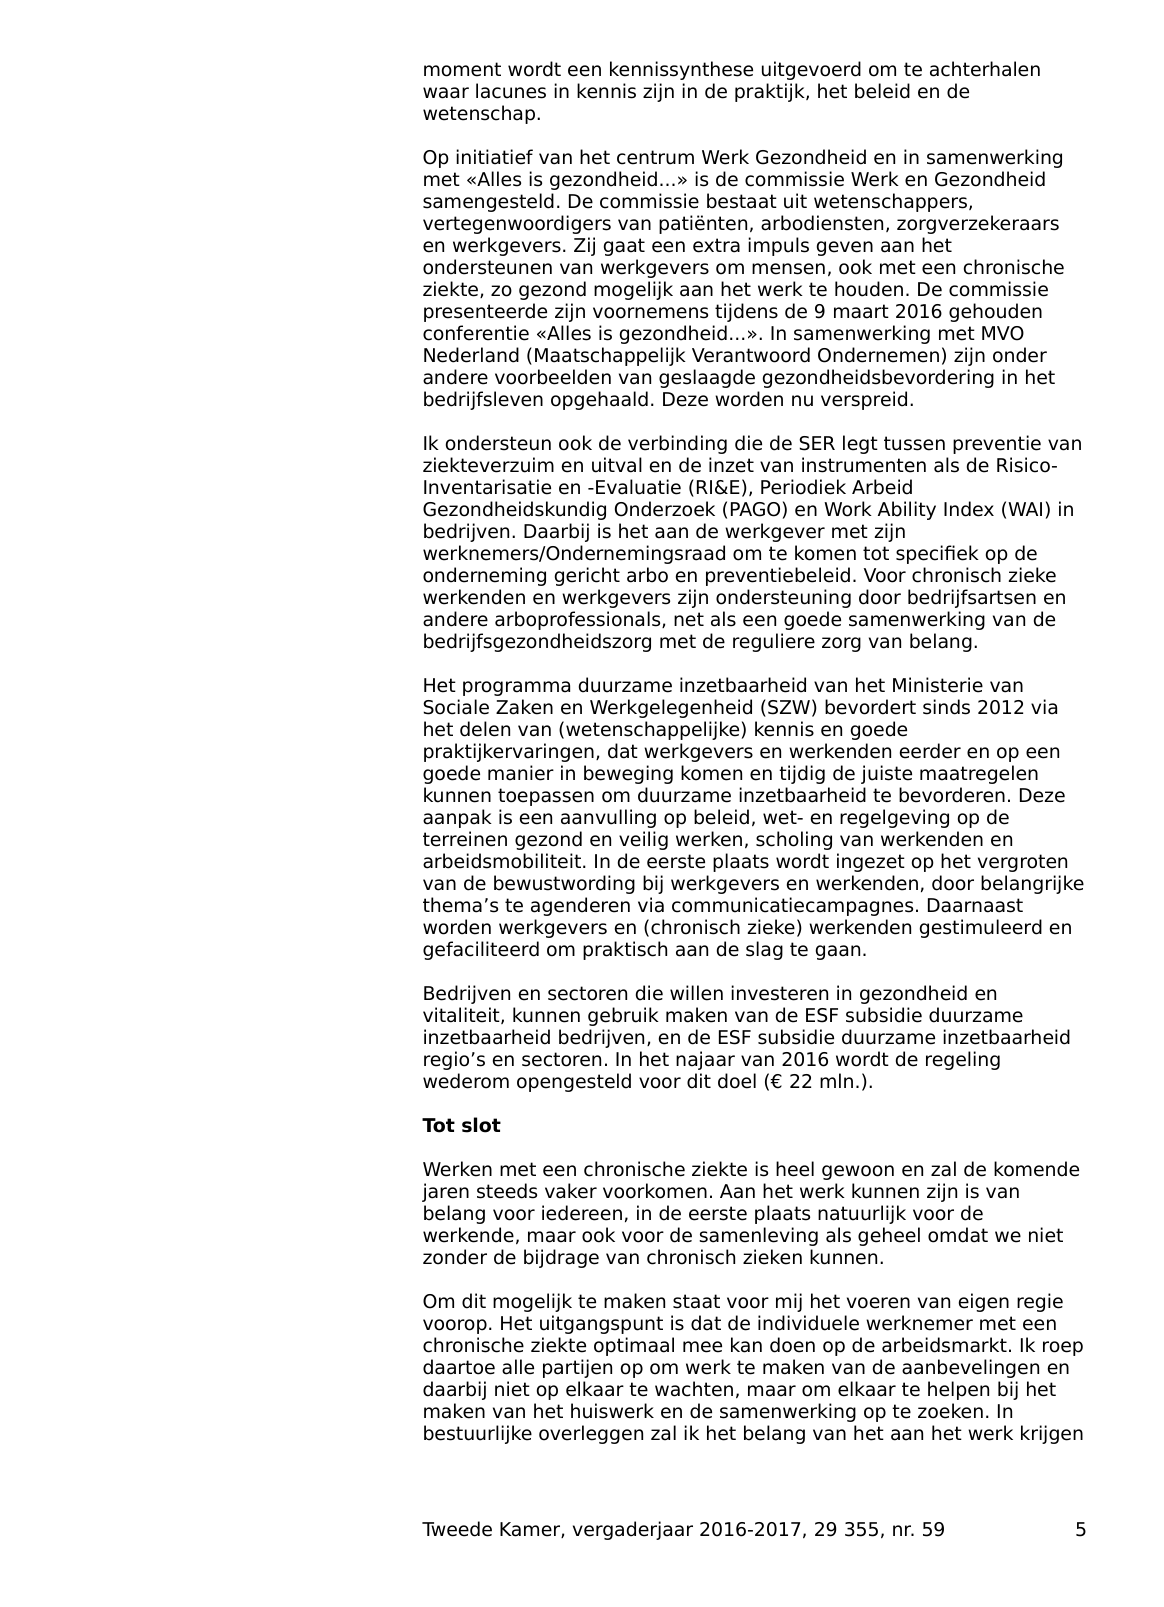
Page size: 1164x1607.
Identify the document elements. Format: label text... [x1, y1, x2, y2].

text Om dit mogelijk te maken staat voor mij het voeren van eigen regie voorop. Het uitgangspunt is dat de individuele werknemer met een chronische ziekte optimaal mee kan doen op de arbeidsmarkt. Ik roep daartoe alle partijen op om werk te maken van de aanbevelingen en daarbij niet op elkaar te wachten, maar om elkaar te helpen bij het maken van het huiswerk en de samenwerking op te zoeken. In bestuurlijke overleggen zal ik het belang van het aan het werk krijgen [422, 1291, 1087, 1445]
text Op initiatief van het centrum Werk Gezondheid en in samenwerking met «Alles is gezondheid...» is de commissie Werk en Gezondheid samengesteld. De commissie bestaat uit wetenschappers, vertegenwoordigers van patiënten, arbodiensten, zorgverzekeraars en werkgevers. Zij gaat een extra impuls geven aan het ondersteunen van werkgevers om mensen, ook met een chronische ziekte, zo gezond mogelijk aan het werk te houden. De commissie presenteerde zijn voornemens tijdens de 9 maart 2016 gehouden conferentie «Alles is gezondheid...». In samenwerking met MVO Nederland (Maatschappelijk Verantwoord Ondernemen) zijn onder andere voorbeelden van geslaagde gezondheidsbevordering in het bedrijfsleven opgehaald. Deze worden nu verspreid. [422, 147, 1087, 411]
text Ik ondersteun ook de verbinding die de SER legt tussen preventie van ziekteverzuim en uitval en de inzet van instrumenten als de Risico-Inventarisatie en -Evaluatie (RI&E), Periodiek Arbeid Gezondheidskundig Onderzoek (PAGO) en Work Ability Index (WAI) in bedrijven. Daarbij is het aan de werkgever met zijn werknemers/Ondernemingsraad om te komen tot specifiek op de onderneming gericht arbo en preventiebeleid. Voor chronisch zieke werkenden en werkgevers zijn ondersteuning door bedrijfsartsen en andere arboprofessionals, net als een goede samenwerking van de bedrijfsgezondheidszorg met de reguliere zorg van belang. [422, 433, 1087, 653]
subtitle Tot slot [422, 1115, 1087, 1137]
text Het programma duurzame inzetbaarheid van het Ministerie van Sociale Zaken en Werkgelegenheid (SZW) bevordert sinds 2012 via het delen van (wetenschappelijke) kennis en goede praktijkervaringen, dat werkgevers en werkenden eerder en op een goede manier in beweging komen en tijdig de juiste maatregelen kunnen toepassen om duurzame inzetbaarheid te bevorderen. Deze aanpak is een aanvulling op beleid, wet- en regelgeving op de terreinen gezond en veilig werken, scholing van werkenden en arbeidsmobiliteit. In de eerste plaats wordt ingezet op het vergroten van de bewustwording bij werkgevers en werkenden, door belangrijke thema’s te agenderen via communicatiecampagnes. Daarnaast worden werkgevers en (chronisch zieke) werkenden gestimuleerd en gefaciliteerd om praktisch aan de slag te gaan. [422, 675, 1087, 961]
text moment wordt een kennissynthese uitgevoerd om te achterhalen waar lacunes in kennis zijn in de praktijk, het beleid en de wetenschap. [422, 59, 1087, 125]
text Werken met een chronische ziekte is heel gewoon en zal de komende jaren steeds vaker voorkomen. Aan het werk kunnen zijn is van belang voor iedereen, in de eerste plaats natuurlijk voor de werkende, maar ook voor de samenleving als geheel omdat we niet zonder de bijdrage van chronisch zieken kunnen. [422, 1159, 1087, 1269]
text Bedrijven en sectoren die willen investeren in gezondheid en vitaliteit, kunnen gebruik maken van de ESF subsidie duurzame inzetbaarheid bedrijven, en de ESF subsidie duurzame inzetbaarheid regio’s en sectoren. In het najaar van 2016 wordt de regeling wederom opengesteld voor dit doel (€ 22 mln.). [422, 983, 1087, 1093]
